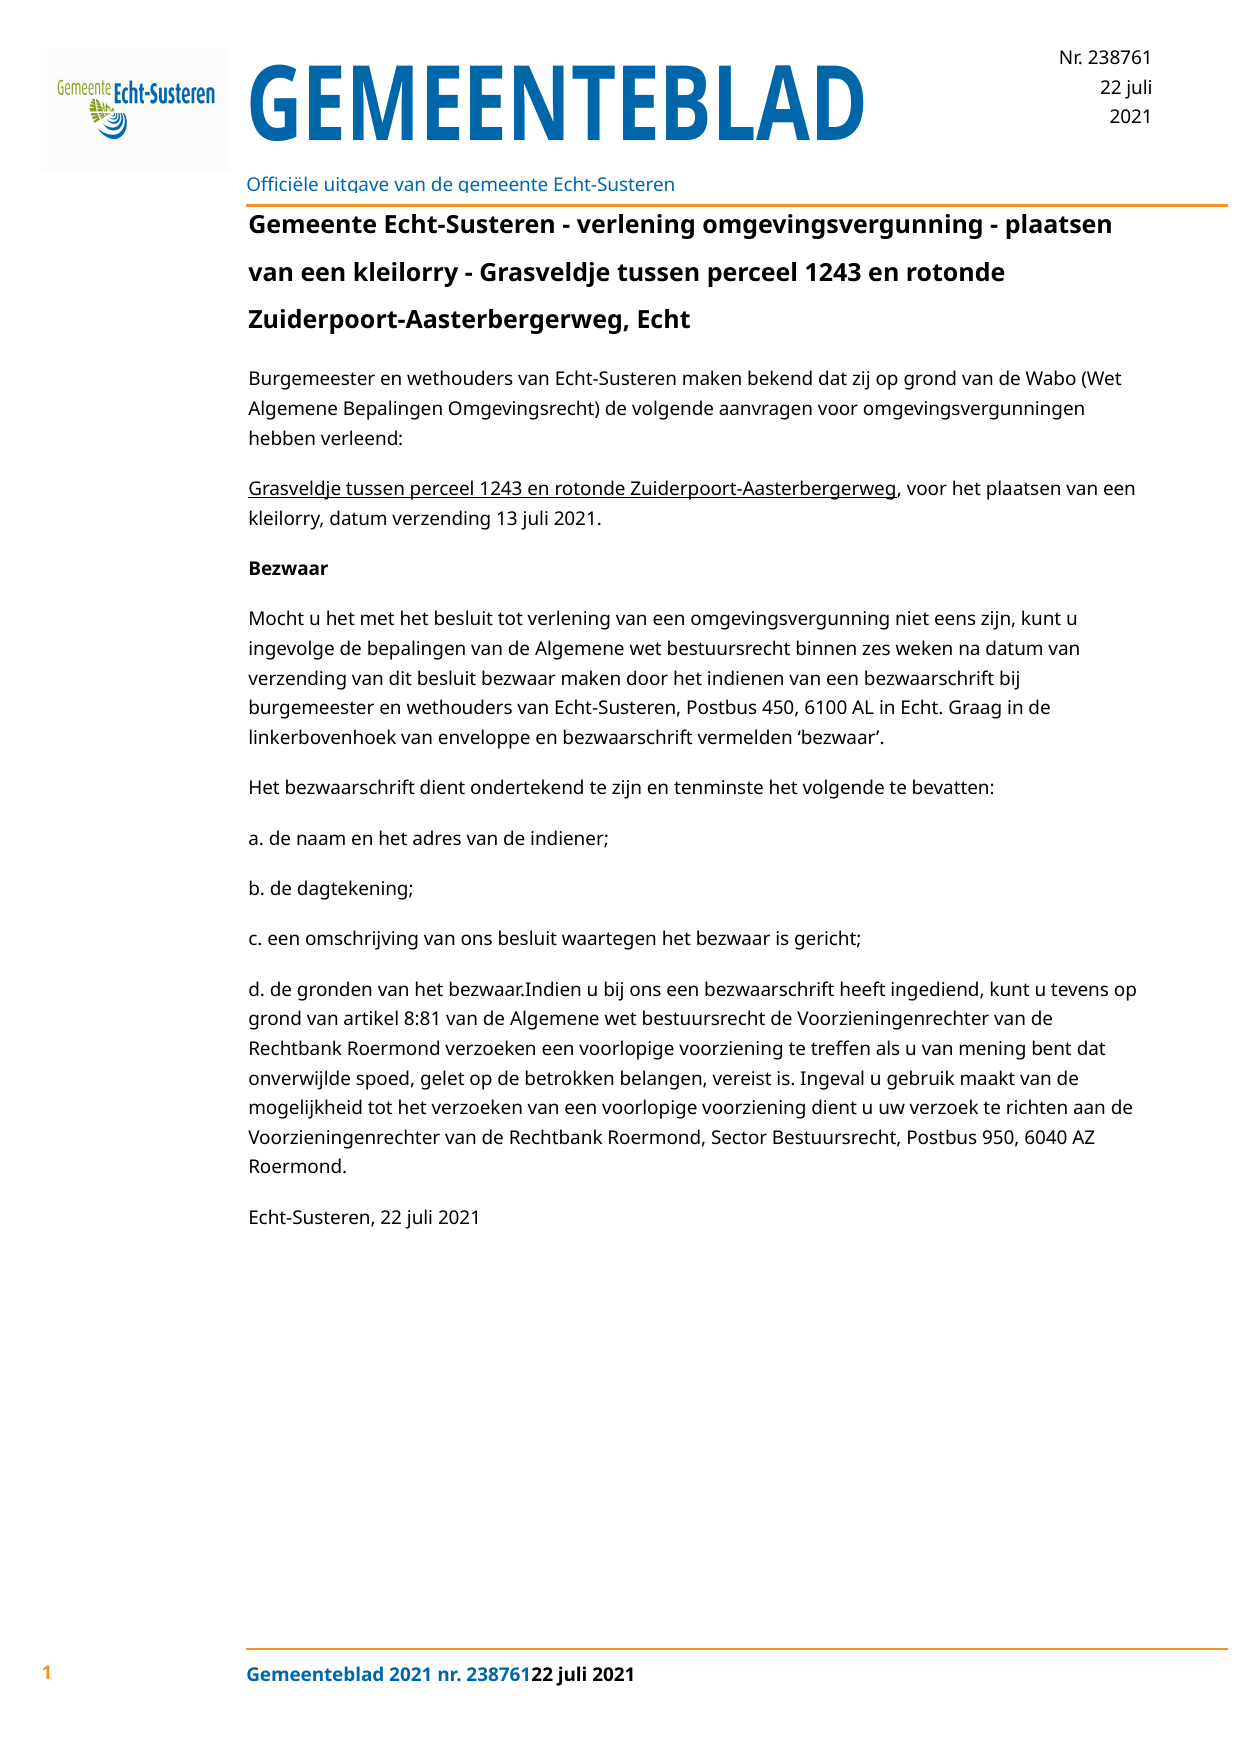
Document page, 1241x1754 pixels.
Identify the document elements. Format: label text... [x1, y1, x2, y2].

text d. de gronden van het bezwaar.Indien u bij ons een bezwaarschrift heeft ingediend, kunt u tevens op grond van artikel 8:81 van de Algemene wet bestuursrecht de Voorzieningenrechter van de Rechtbank Roermond verzoeken een voorlopige voorziening te treffen als u van mening bent dat onverwijlde spoed, gelet op de betrokken belangen, vereist is. Ingeval u gebruik maakt van de mogelijkheid tot het verzoeken van een voorlopige voorziening dient u uw verzoek te richten aan de Voorzieningenrechter van de Rechtbank Roermond, Sector Bestuursrecht, Postbus 950, 6040 AZ Roermond. [248, 976, 1152, 1179]
text Gemeente Echt-Susteren - verlening omgevingsvergunning - plaatsen van een kleilorry - Grasveldje tussen perceel 1243 en rotonde Zuiderpoort-Aasterbergerweg, Echt [248, 207, 1152, 336]
text Bezwaar [248, 555, 1152, 581]
text b. de dagtekening; [248, 875, 1152, 901]
text Grasveldje tussen perceel 1243 en rotonde Zuiderpoort-Aasterbergerweg, voor het plaatsen van een kleilorry, datum verzending 13 juli 2021. [248, 475, 1152, 530]
text Echt-Susteren, 22 juli 2021 [248, 1204, 1152, 1229]
text Het bezwaarschrift dient ondertekend te zijn en tenminste het volgende te bevatten: [248, 774, 1152, 800]
text c. een omschrijving van ons besluit waartegen het bezwaar is gericht; [248, 926, 1152, 951]
text Burgemeester en wethouders van Echt-Susteren maken bekend dat zij op grond van de Wabo (Wet Algemene Bepalingen Omgevingsrecht) de volgende aanvragen voor omgevingsvergunningen hebben verleend: [248, 366, 1152, 450]
text a. de naam en het adres van de indiener; [248, 825, 1152, 850]
text Mocht u het met het besluit tot verlening van een omgevingsvergunning niet eens zijn, kunt u ingevolge de bepalingen van de Algemene wet bestuursrecht binnen zes weken na datum van verzending van dit besluit bezwaar maken door het indienen van een bezwaarschrift bij burgemeester en wethouders van Echt-Susteren, Postbus 450, 6100 AL in Echt. Graag in de linkerbovenhoek van enveloppe en bezwaarschrift vermelden ‘bezwaar’. [248, 606, 1152, 749]
picture [41, 47, 231, 172]
